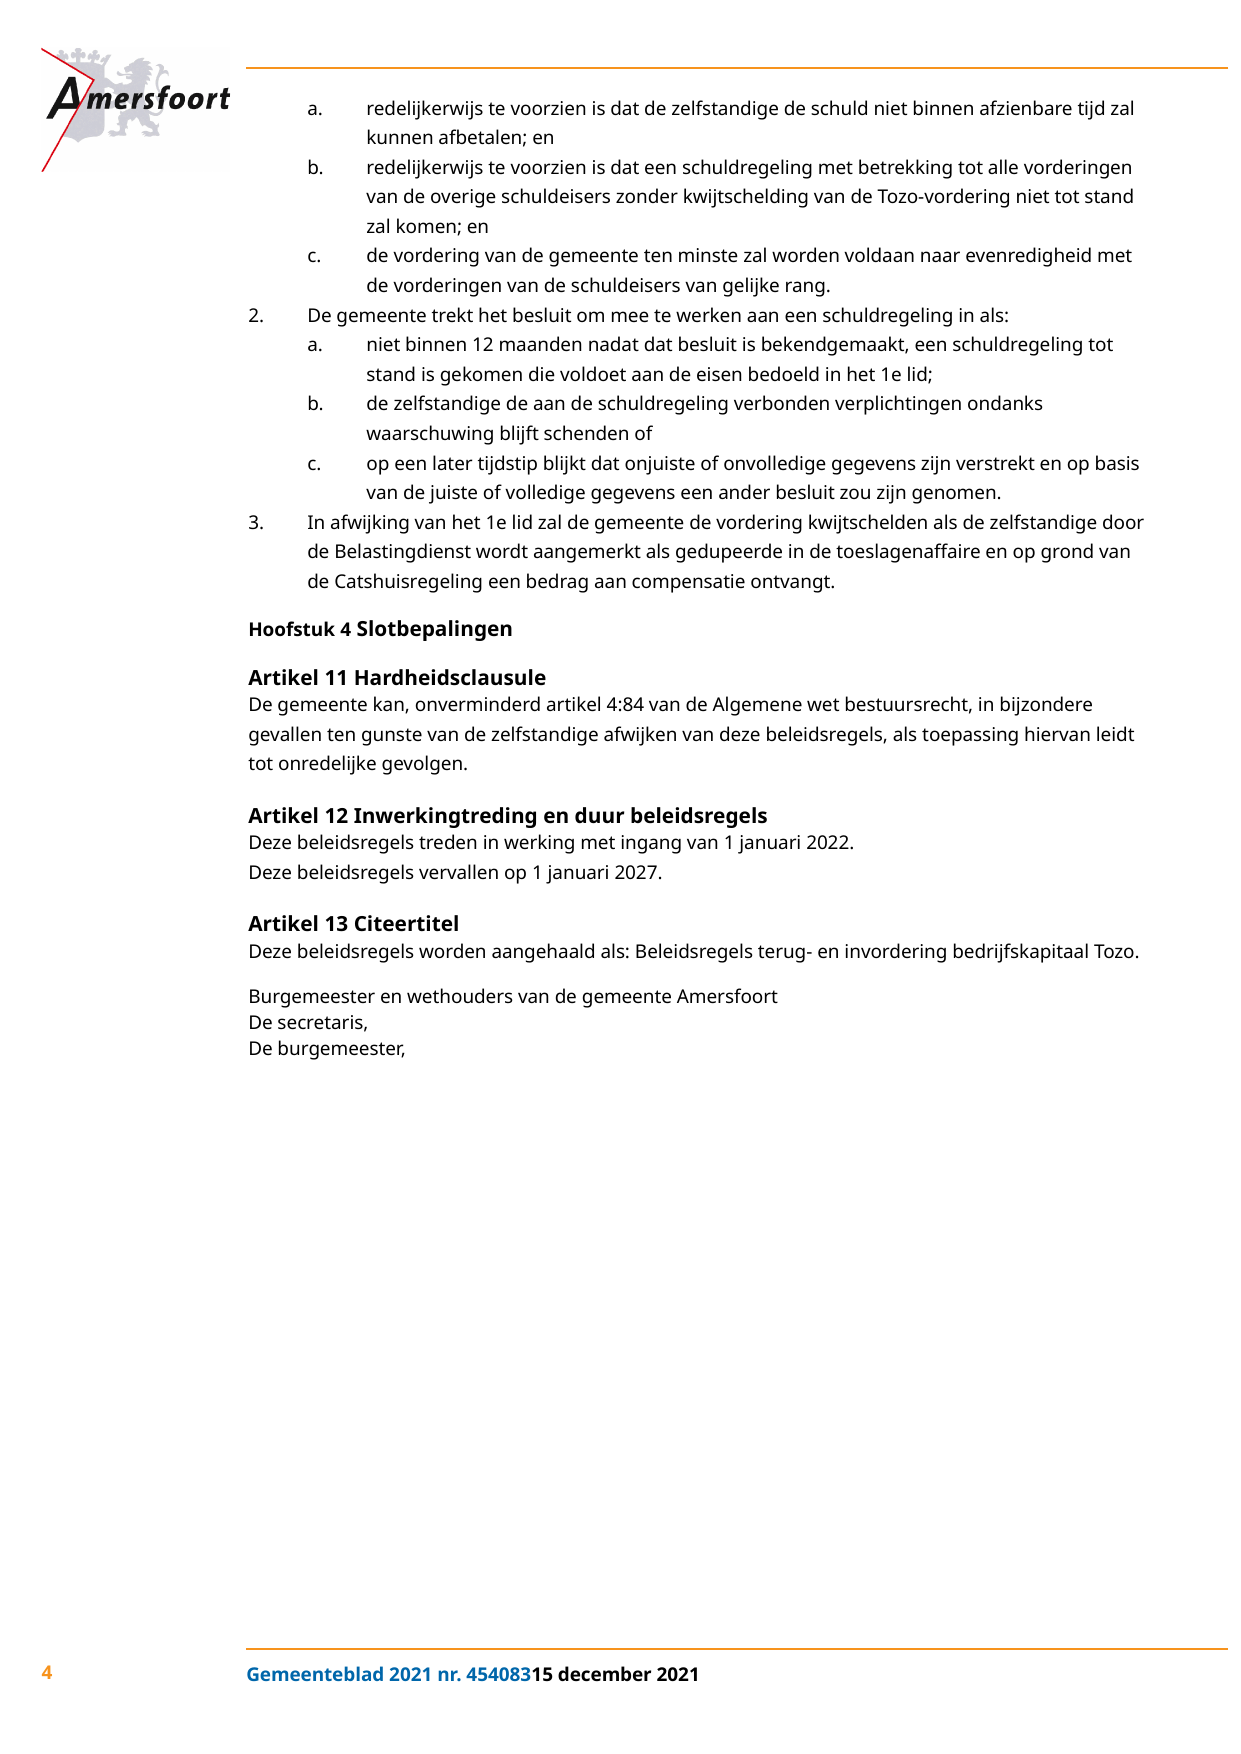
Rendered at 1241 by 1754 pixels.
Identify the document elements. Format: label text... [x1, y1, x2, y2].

text Artikel 11 Hardheidsclausule [248, 663, 1152, 691]
list de zelfstandige de aan de schuldregeling verbonden verplichtingen ondanks waarschuwing blijft schenden of [307, 391, 1152, 446]
text De burgemeester, [248, 1035, 1152, 1061]
list redelijkerwijs te voorzien is dat een schuldregeling met betrekking tot alle vorderingen van de overige schuldeisers zonder kwijtschelding van de Tozo-vordering niet tot stand zal komen; en [307, 154, 1152, 239]
picture [41, 47, 231, 172]
text Artikel 12 Inwerkingtreding en duur beleidsregels [248, 801, 1152, 829]
text Deze beleidsregels vervallen op 1 januari 2027. [248, 859, 1152, 885]
list op een later tijdstip blijkt dat onjuiste of onvolledige gegevens zijn verstrekt en op basis van de juiste of volledige gegevens een ander besluit zou zijn genomen. [307, 450, 1152, 505]
text De gemeente kan, onverminderd artikel 4:84 van de Algemene wet bestuursrecht, in bijzondere gevallen ten gunste van de zelfstandige afwijken van deze beleidsregels, als toepassing hiervan leidt tot onredelijke gevolgen. [248, 691, 1152, 776]
list niet binnen 12 maanden nadat dat besluit is bekendgemaakt, een schuldregeling tot stand is gekomen die voldoet aan de eisen bedoeld in het 1e lid; [307, 331, 1152, 387]
list In afwijking van het 1e lid zal de gemeente de vordering kwijtschelden als de zelfstandige door de Belastingdienst wordt aangemerkt als gedupeerde in de toeslagenaffaire en op grond van de Catshuisregeling een bedrag aan compensatie ontvangt. [248, 509, 1152, 594]
list redelijkerwijs te voorzien is dat de zelfstandige de schuld niet binnen afzienbare tijd zal kunnen afbetalen; en [307, 95, 1152, 150]
list De gemeente trekt het besluit om mee te werken aan een schuldregeling in als: [248, 302, 1152, 328]
list de vordering van de gemeente ten minste zal worden voldaan naar evenredigheid met de vorderingen van de schuldeisers van gelijke rang. [307, 243, 1152, 298]
text Hoofstuk 4 Slotbepalingen [248, 614, 1152, 642]
text Deze beleidsregels worden aangehaald als: Beleidsregels terug- en invordering bedrijfskapitaal Tozo. [248, 938, 1152, 964]
text De secretaris, [248, 1009, 1152, 1035]
text Burgemeester en wethouders van de gemeente Amersfoort [248, 983, 1152, 1009]
text Artikel 13 Citeertitel [248, 909, 1152, 938]
text Deze beleidsregels treden in werking met ingang van 1 januari 2022. [248, 829, 1152, 855]
